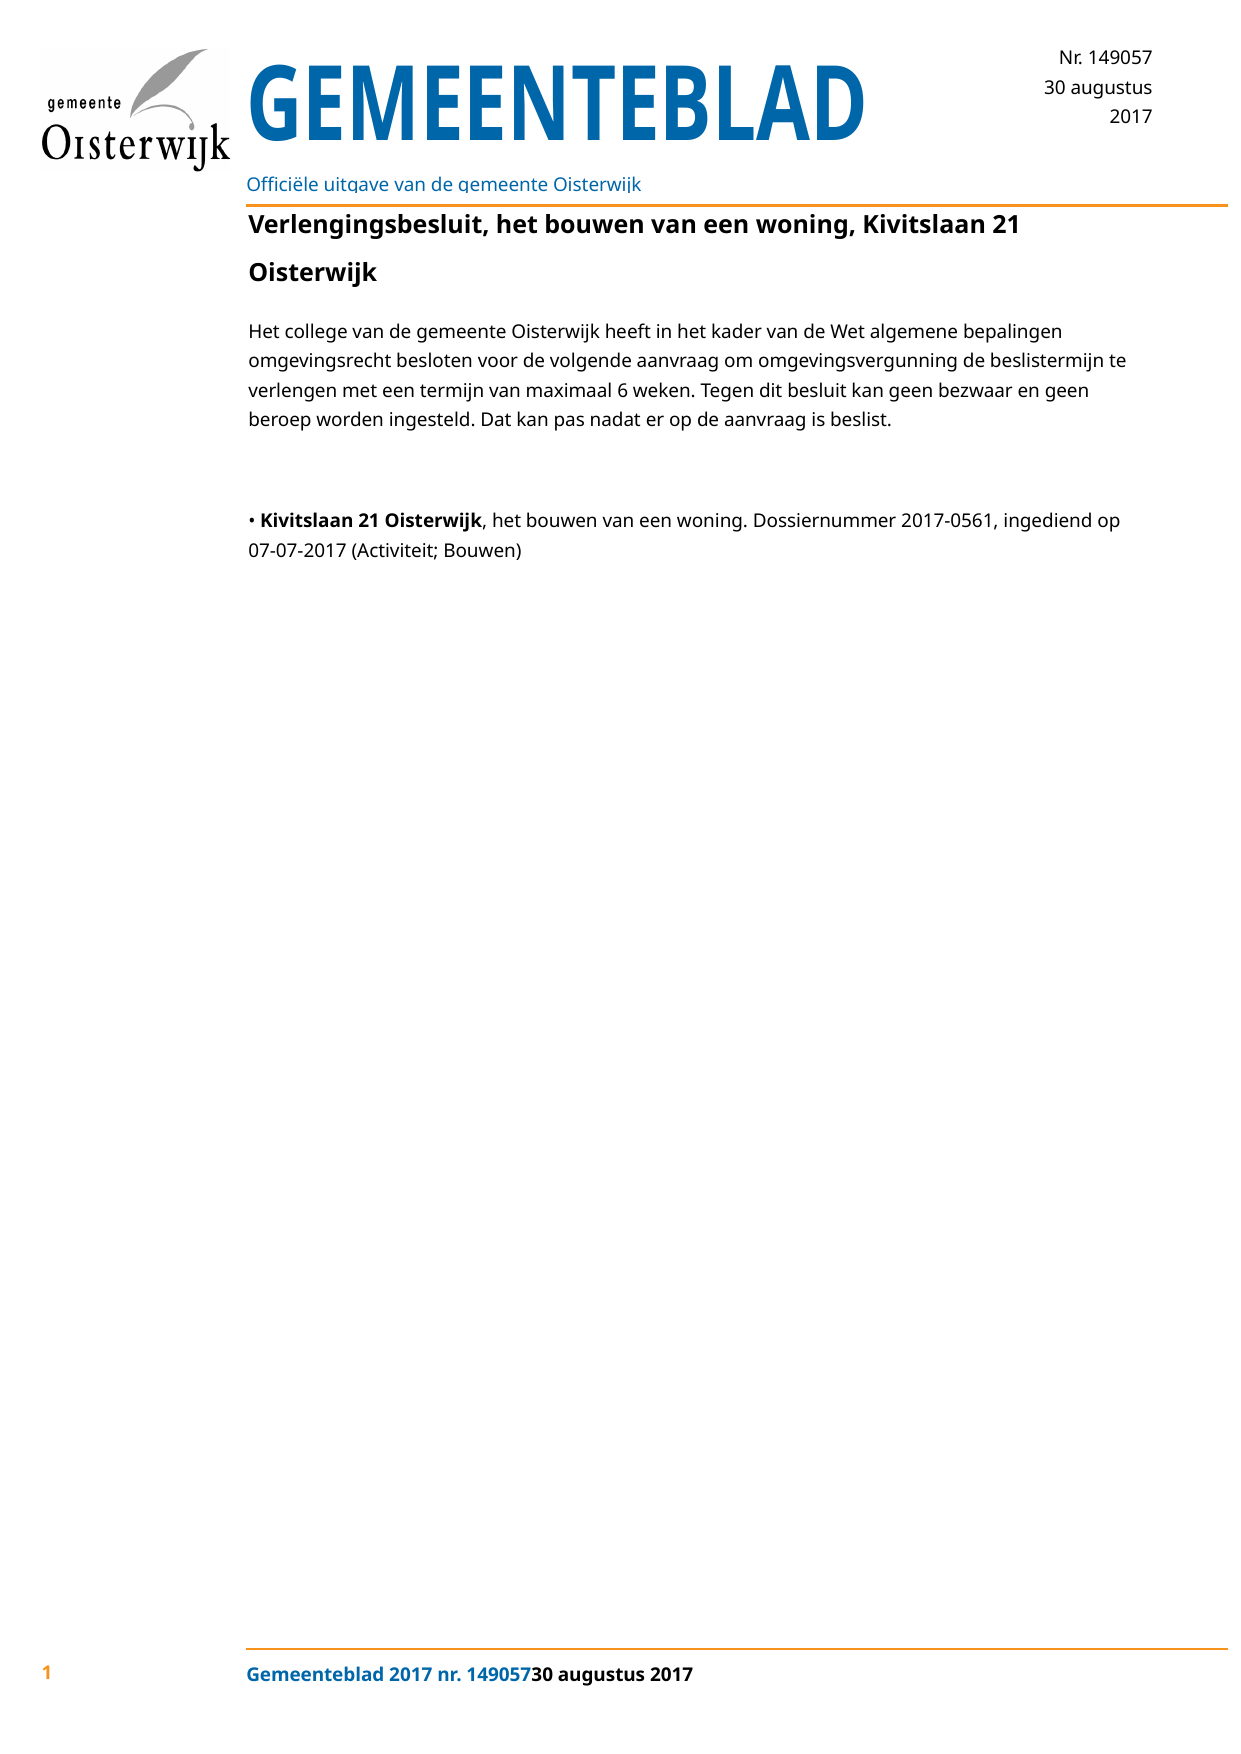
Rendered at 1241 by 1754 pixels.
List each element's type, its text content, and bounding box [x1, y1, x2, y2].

text • Kivitslaan 21 Oisterwijk, het bouwen van een woning. Dossiernummer 2017-0561, ingediend op 07-07-2017 (Activiteit; Bouwen) [248, 507, 1152, 563]
picture [41, 47, 231, 172]
text Verlengingsbesluit, het bouwen van een woning, Kivitslaan 21 Oisterwijk [248, 207, 1152, 288]
text Het college van de gemeente Oisterwijk heeft in het kader van de Wet algemene bepalingen omgevingsrecht besloten voor de volgende aanvraag om omgevingsvergunning de beslistermijn te verlengen met een termijn van maximaal 6 weken. Tegen dit besluit kan geen bezwaar en geen beroep worden ingesteld. Dat kan pas nadat er op de aanvraag is beslist. [248, 318, 1152, 432]
